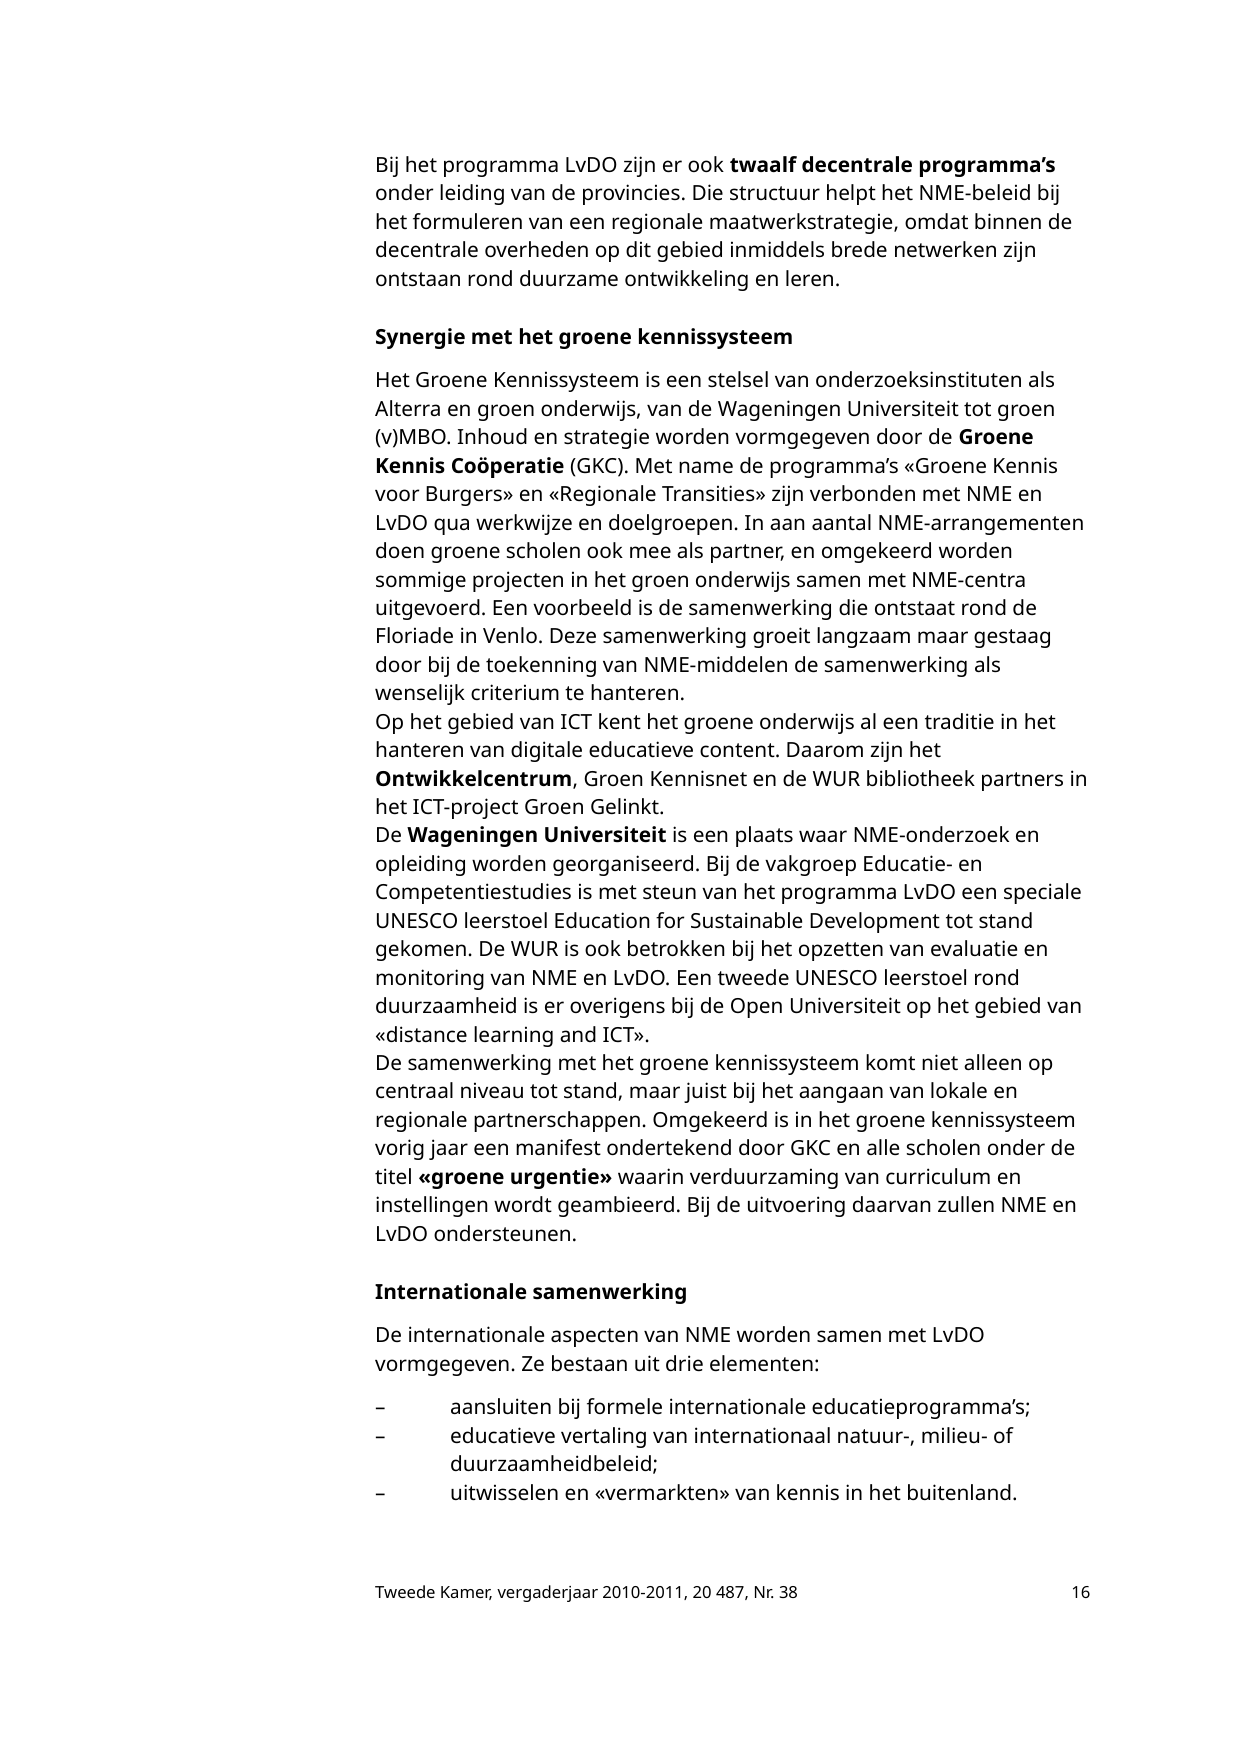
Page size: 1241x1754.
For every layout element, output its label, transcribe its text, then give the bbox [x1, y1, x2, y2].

text Internationale samenwerking [375, 1277, 1090, 1306]
text Synergie met het groene kennissysteem [375, 322, 1090, 351]
text Bij het programma LvDO zijn er ook twaalf decentrale programma’s onder leiding van de provincies. Die structuur helpt het NME-beleid bij het formuleren van een regionale maatwerkstrategie, omdat binnen de decentrale overheden op dit gebied inmiddels brede netwerken zijn ontstaan rond duurzame ontwikkeling en leren. [375, 150, 1090, 292]
list aansluiten bij formele internationale educatieprogramma’s; [375, 1392, 1090, 1421]
text De Wageningen Universiteit is een plaats waar NME-onderzoek en opleiding worden georganiseerd. Bij de vakgroep Educatie- en Competentiestudies is met steun van het programma LvDO een speciale UNESCO leerstoel Education for Sustainable Development tot stand gekomen. De WUR is ook betrokken bij het opzetten van evaluatie en monitoring van NME en LvDO. Een tweede UNESCO leerstoel rond duurzaamheid is er overigens bij de Open Universiteit op het gebied van «distance learning and ICT». [375, 821, 1090, 1048]
text Op het gebied van ICT kent het groene onderwijs al een traditie in het hanteren van digitale educatieve content. Daarom zijn het Ontwikkelcentrum, Groen Kennisnet en de WUR bibliotheek partners in het ICT-project Groen Gelinkt. [375, 707, 1090, 821]
list educatieve vertaling van internationaal natuur-, milieu- of duurzaamheidbeleid; [375, 1421, 1090, 1478]
list uitwisselen en «vermarkten» van kennis in het buitenland. [375, 1478, 1090, 1506]
text Het Groene Kennissysteem is een stelsel van onderzoeksinstituten als Alterra en groen onderwijs, van de Wageningen Universiteit tot groen (v)MBO. Inhoud en strategie worden vormgegeven door de Groene Kennis Coöperatie (GKC). Met name de programma’s «Groene Kennis voor Burgers» en «Regionale Transities» zijn verbonden met NME en LvDO qua werkwijze en doelgroepen. In aan aantal NME-arrangementen doen groene scholen ook mee als partner, en omgekeerd worden sommige projecten in het groen onderwijs samen met NME-centra uitgevoerd. Een voorbeeld is de samenwerking die ontstaat rond de Floriade in Venlo. Deze samenwerking groeit langzaam maar gestaag door bij de toekenning van NME-middelen de samenwerking als wenselijk criterium te hanteren. [375, 366, 1090, 707]
text De samenwerking met het groene kennissysteem komt niet alleen op centraal niveau tot stand, maar juist bij het aangaan van lokale en regionale partnerschappen. Omgekeerd is in het groene kennissysteem vorig jaar een manifest ondertekend door GKC en alle scholen onder de titel «groene urgentie» waarin verduurzaming van curriculum en instellingen wordt geambieerd. Bij de uitvoering daarvan zullen NME en LvDO ondersteunen. [375, 1048, 1090, 1247]
text De internationale aspecten van NME worden samen met LvDO vormgegeven. Ze bestaan uit drie elementen: [375, 1321, 1090, 1377]
